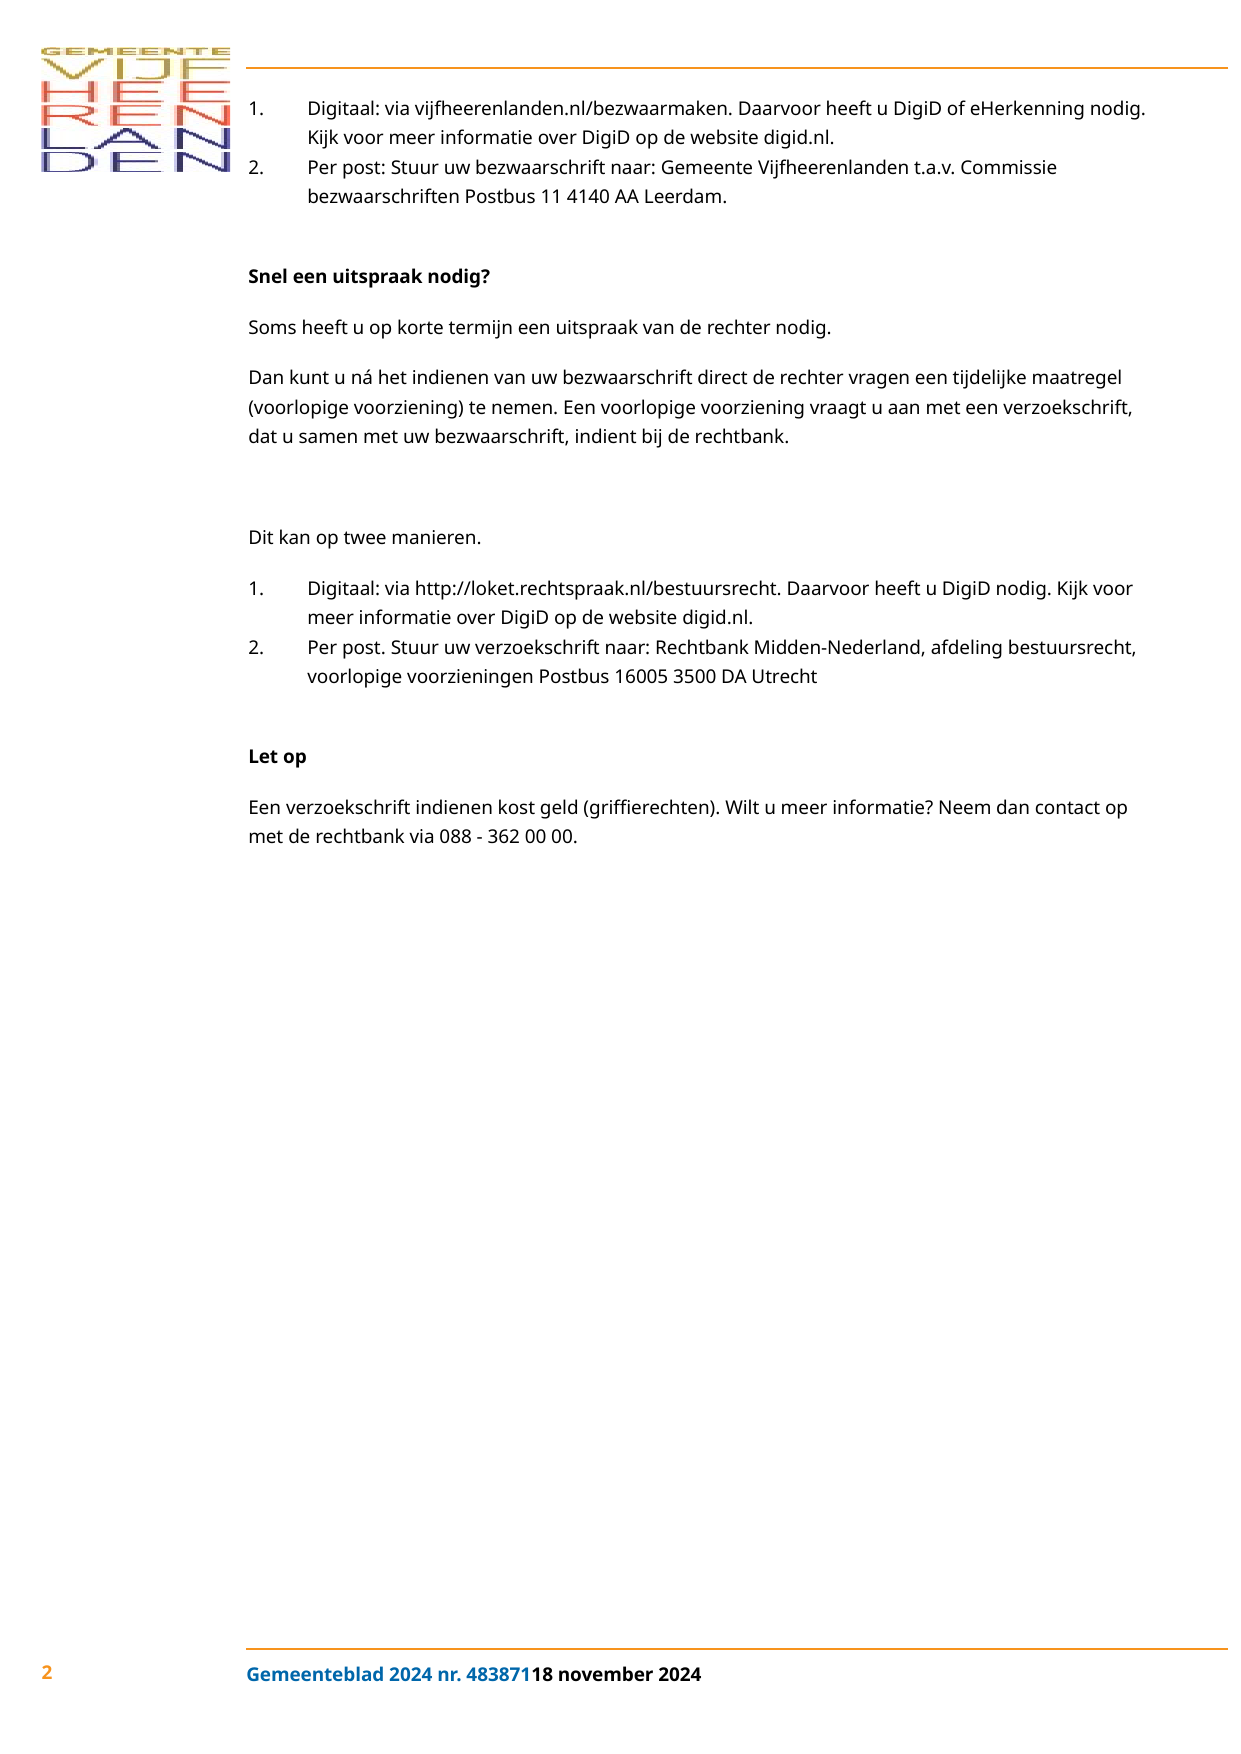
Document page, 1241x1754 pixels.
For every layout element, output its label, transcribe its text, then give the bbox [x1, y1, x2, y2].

list Per post: Stuur uw bezwaarschrift naar: Gemeente Vijfheerenlanden t.a.v. Commissie bezwaarschriften Postbus 11 4140 AA Leerdam. [248, 154, 1152, 209]
text Dan kunt u ná het indienen van uw bezwaarschrift direct de rechter vragen een tijdelijke maatregel (voorlopige voorziening) te nemen. Een voorlopige voorziening vraagt u aan met een verzoekschrift, dat u samen met uw bezwaarschrift, indient bij de rechtbank. [248, 364, 1152, 449]
text Let op [248, 743, 1152, 769]
text Een verzoekschrift indienen kost geld (griffierechten). Wilt u meer informatie? Neem dan contact op met de rechtbank via 088 - 362 00 00. [248, 794, 1152, 849]
list Per post. Stuur uw verzoekschrift naar: Rechtbank Midden-Nederland, afdeling bestuursrecht, voorlopige voorzieningen Postbus 16005 3500 DA Utrecht [248, 634, 1152, 689]
text Soms heeft u op korte termijn een uitspraak van de rechter nodig. [248, 314, 1152, 340]
picture [41, 47, 231, 172]
list Digitaal: via http://loket.rechtspraak.nl/bestuursrecht. Daarvoor heeft u DigiD nodig. Kijk voor meer informatie over DigiD op de website digid.nl. [248, 575, 1152, 630]
text Dit kan op twee manieren. [248, 524, 1152, 550]
text Snel een uitspraak nodig? [248, 263, 1152, 289]
list Digitaal: via vijfheerenlanden.nl/bezwaarmaken. Daarvoor heeft u DigiD of eHerkenning nodig. Kijk voor meer informatie over DigiD op de website digid.nl. [248, 95, 1152, 150]
